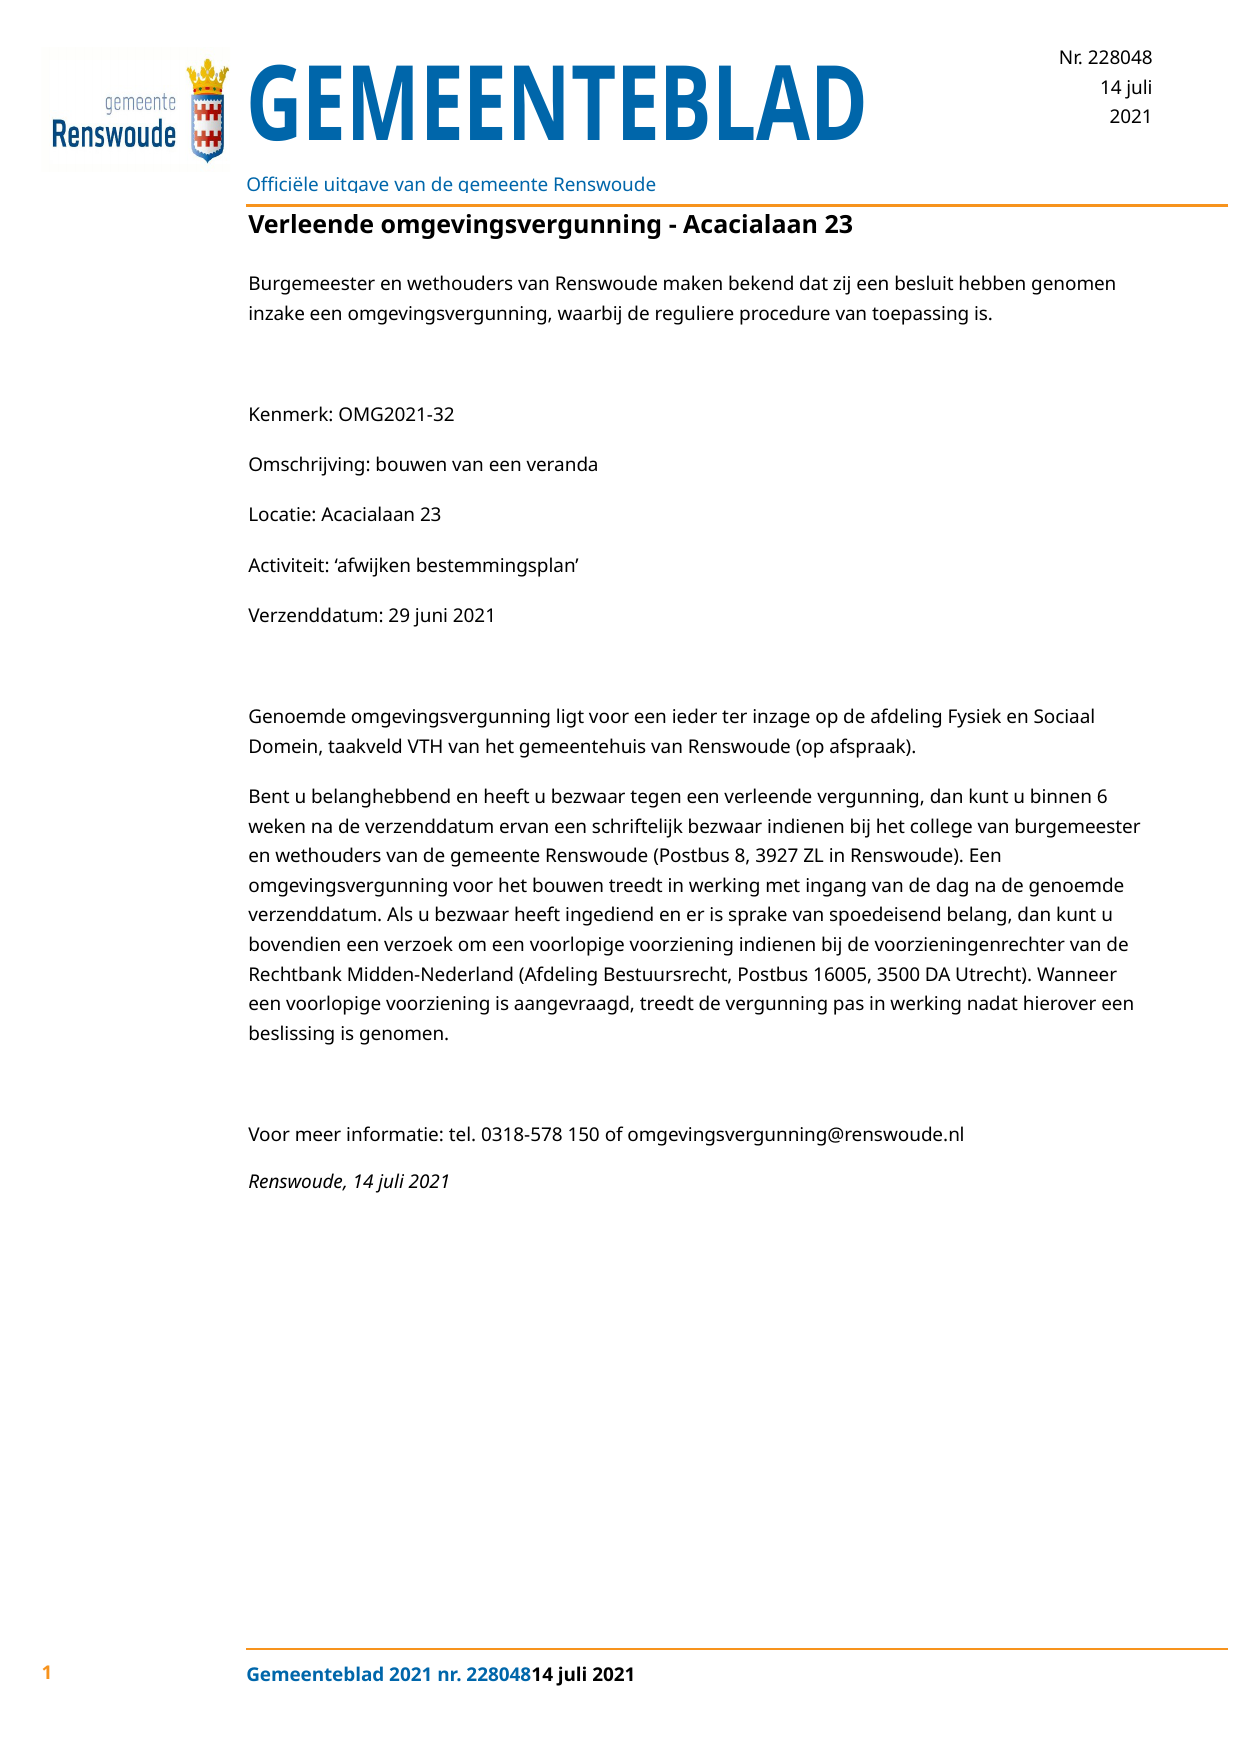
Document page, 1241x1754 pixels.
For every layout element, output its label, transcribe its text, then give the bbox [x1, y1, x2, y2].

text Burgemeester en wethouders van Renswoude maken bekend dat zij een besluit hebben genomen inzake een omgevingsvergunning, waarbij de reguliere procedure van toepassing is. [248, 270, 1152, 326]
text Genoemde omgevingsvergunning ligt voor een ieder ter inzage op de afdeling Fysiek en Sociaal Domein, taakveld VTH van het gemeentehuis van Renswoude (op afspraak). [248, 703, 1152, 758]
text Voor meer informatie: tel. 0318-578 150 of omgevingsvergunning@renswoude.nl [248, 1121, 1152, 1146]
text Bent u belanghebbend en heeft u bezwaar tegen een verleende vergunning, dan kunt u binnen 6 weken na de verzenddatum ervan een schriftelijk bezwaar indienen bij het college van burgemeester en wethouders van de gemeente Renswoude (Postbus 8, 3927 ZL in Renswoude). Een omgevingsvergunning voor het bouwen treedt in werking met ingang van de dag na de genoemde verzenddatum. Als u bezwaar heeft ingediend en er is sprake van spoedeisend belang, dan kunt u bovendien een verzoek om een voorlopige voorziening indienen bij de voorzieningenrechter van de Rechtbank Midden-Nederland (Afdeling Bestuursrecht, Postbus 16005, 3500 DA Utrecht). Wanneer een voorlopige voorziening is aangevraagd, treedt de vergunning pas in werking nadat hierover een beslissing is genomen. [248, 783, 1152, 1046]
picture [41, 47, 231, 172]
text Activiteit: ‘afwijken bestemmingsplan’ [248, 552, 1152, 578]
text Locatie: Acacialaan 23 [248, 502, 1152, 527]
text Omschrijving: bouwen van een veranda [248, 451, 1152, 477]
text Verzenddatum: 29 juni 2021 [248, 602, 1152, 628]
text Renswoude, 14 juli 2021 [248, 1168, 1152, 1194]
text Kenmerk: OMG2021-32 [248, 401, 1152, 426]
text Verleende omgevingsvergunning - Acacialaan 23 [248, 207, 1152, 241]
